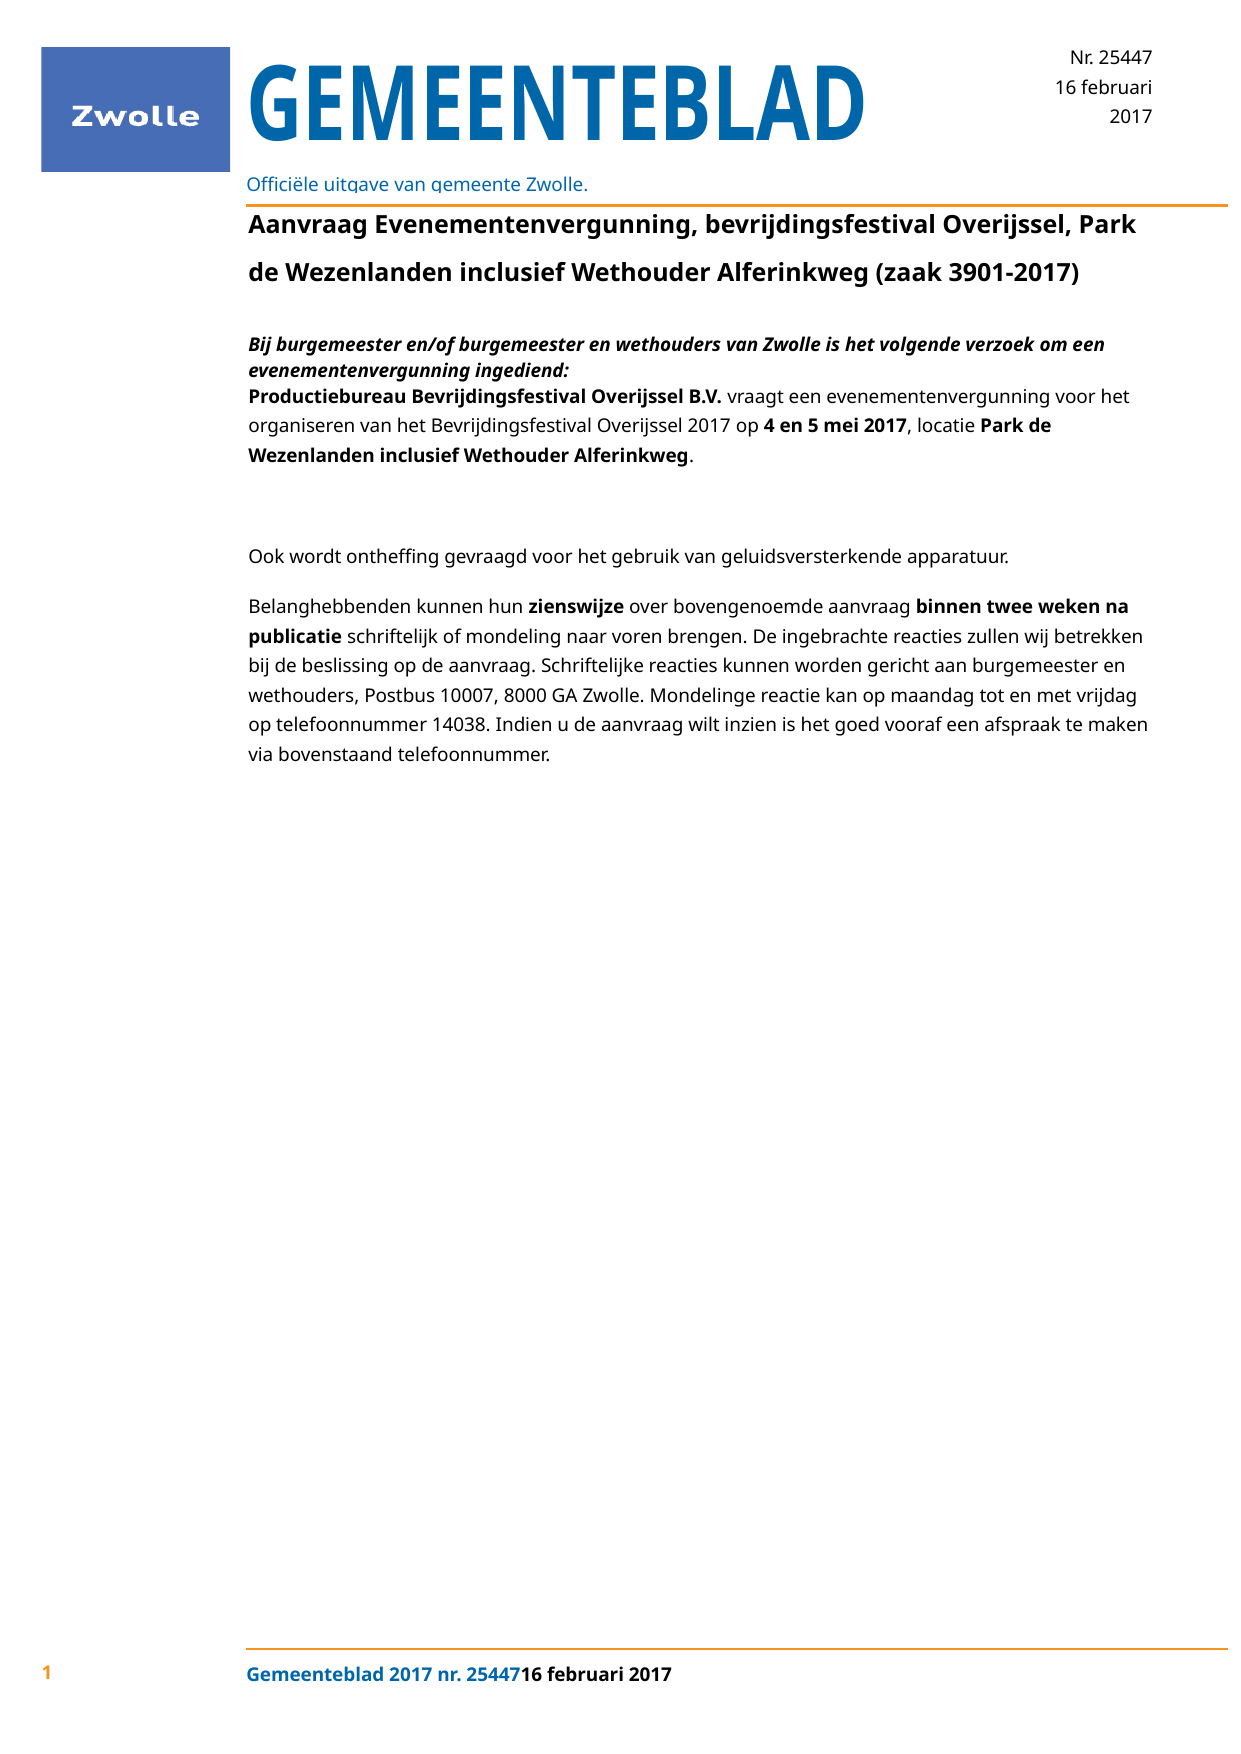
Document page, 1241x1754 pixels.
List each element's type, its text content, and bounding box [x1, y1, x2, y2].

text Bij burgemeester en/of burgemeester en wethouders van Zwolle is het volgende verzoek om een evenementenvergunning ingediend: [248, 331, 1152, 383]
picture [41, 47, 231, 172]
text Ook wordt ontheffing gevraagd voor het gebruik van geluidsversterkende apparatuur. [248, 543, 1152, 569]
text Productiebureau Bevrijdingsfestival Overijssel B.V. vraagt een evenementenvergunning voor het organiseren van het Bevrijdingsfestival Overijssel 2017 op 4 en 5 mei 2017, locatie Park de Wezenlanden inclusief Wethouder Alferinkweg. [248, 383, 1152, 468]
text Aanvraag Evenementenvergunning, bevrijdingsfestival Overijssel, Park de Wezenlanden inclusief Wethouder Alferinkweg (zaak 3901-2017) [248, 207, 1152, 288]
text Belanghebbenden kunnen hun zienswijze over bovengenoemde aanvraag binnen twee weken na publicatie schriftelijk of mondeling naar voren brengen. De ingebrachte reacties zullen wij betrekken bij de beslissing op de aanvraag. Schriftelijke reacties kunnen worden gericht aan burgemeester en wethouders, Postbus 10007, 8000 GA Zwolle. Mondelinge reactie kan op maandag tot en met vrijdag op telefoonnummer 14038. Indien u de aanvraag wilt inzien is het goed vooraf een afspraak te maken via bovenstaand telefoonnummer. [248, 593, 1152, 767]
